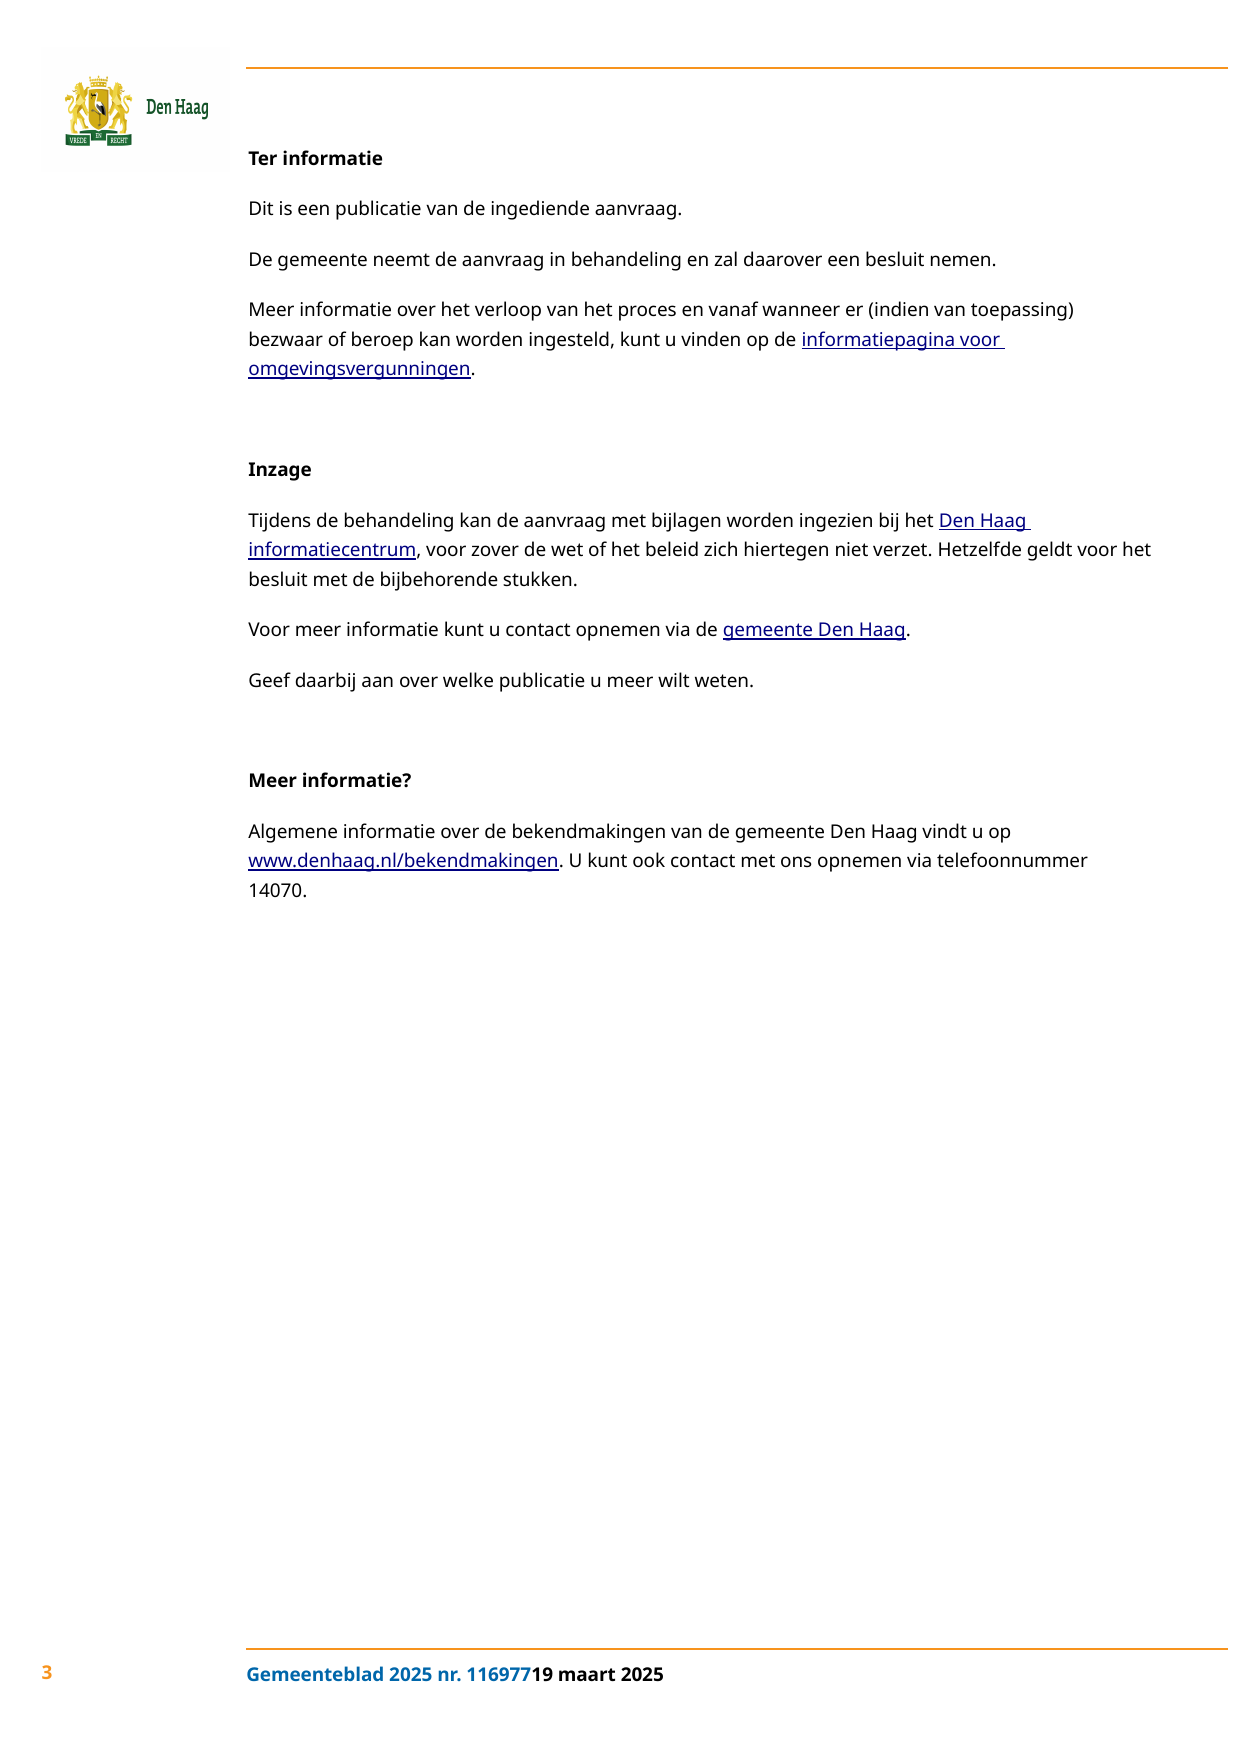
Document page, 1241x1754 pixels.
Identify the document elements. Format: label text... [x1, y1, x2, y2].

text Meer informatie? [248, 768, 1152, 793]
text Inzage [248, 456, 1152, 482]
picture [41, 47, 231, 172]
text Meer informatie over het verloop van het proces en vanaf wanneer er (indien van toepassing) bezwaar of beroep kan worden ingesteld, kunt u vinden op de informatiepagina voor omgevingsvergunningen. [248, 296, 1152, 381]
text De gemeente neemt de aanvraag in behandeling en zal daarover een besluit nemen. [248, 246, 1152, 272]
text Dit is een publicatie van de ingediende aanvraag. [248, 196, 1152, 221]
text Tijdens de behandeling kan de aanvraag met bijlagen worden ingezien bij het Den Haag informatiecentrum, voor zover de wet of het beleid zich hiertegen niet verzet. Hetzelfde geldt voor het besluit met de bijbehorende stukken. [248, 507, 1152, 592]
text Ter informatie [248, 145, 1152, 171]
text Algemene informatie over de bekendmakingen van de gemeente Den Haag vindt u op www.denhaag.nl/bekendmakingen. U kunt ook contact met ons opnemen via telefoonnummer 14070. [248, 818, 1152, 903]
text Geef daarbij aan over welke publicatie u meer wilt weten. [248, 667, 1152, 693]
text Voor meer informatie kunt u contact opnemen via de gemeente Den Haag. [248, 616, 1152, 642]
